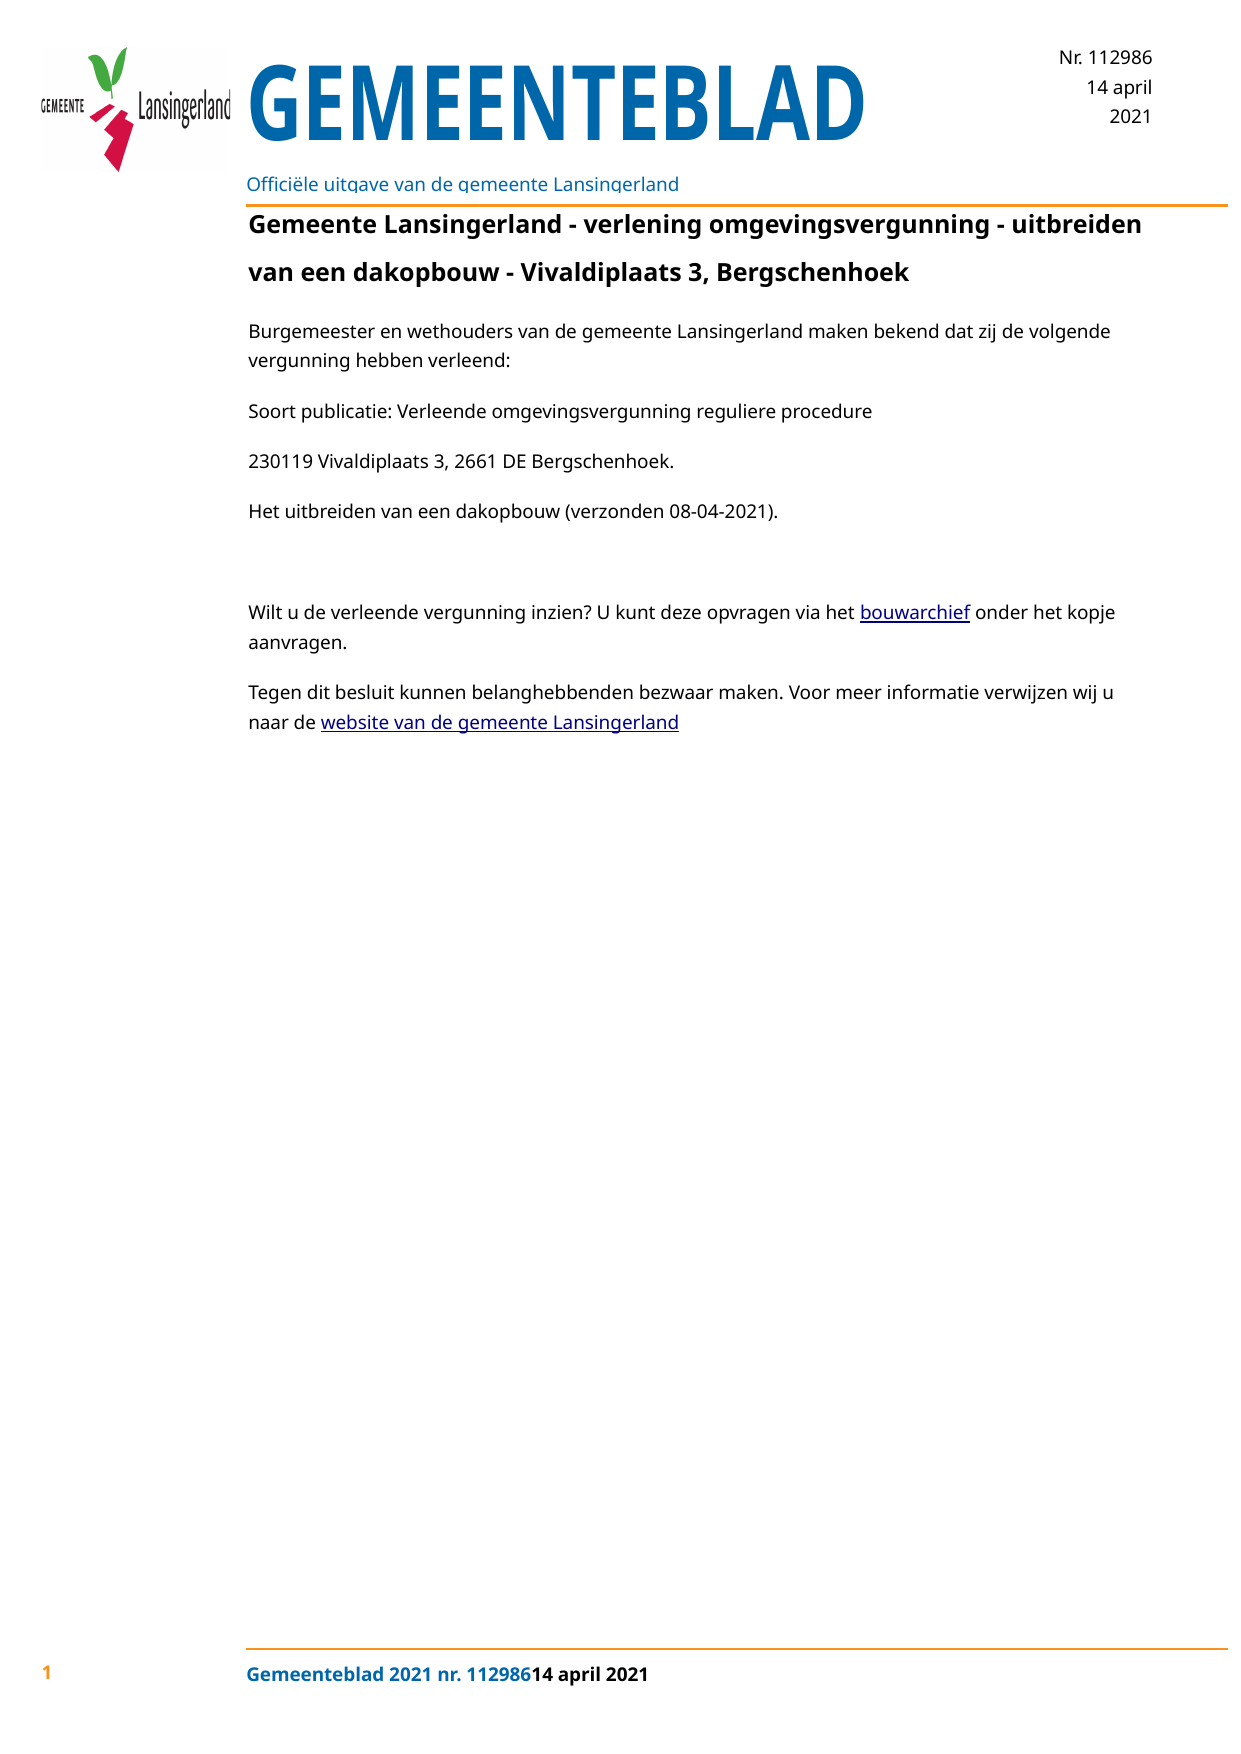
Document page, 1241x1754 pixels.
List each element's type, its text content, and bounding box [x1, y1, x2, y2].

text Het uitbreiden van een dakopbouw (verzonden 08-04-2021). [248, 499, 1152, 524]
text Wilt u de verleende vergunning inzien? U kunt deze opvragen via het bouwarchief onder het kopje aanvragen. [248, 599, 1152, 655]
picture [41, 47, 231, 172]
text Soort publicatie: Verleende omgevingsvergunning reguliere procedure [248, 398, 1152, 424]
text 230119 Vivaldiplaats 3, 2661 DE Bergschenhoek. [248, 448, 1152, 474]
text Gemeente Lansingerland - verlening omgevingsvergunning - uitbreiden van een dakopbouw - Vivaldiplaats 3, Bergschenhoek [248, 207, 1152, 288]
text Burgemeester en wethouders van de gemeente Lansingerland maken bekend dat zij de volgende vergunning hebben verleend: [248, 318, 1152, 373]
text Tegen dit besluit kunnen belanghebbenden bezwaar maken. Voor meer informatie verwijzen wij u naar de website van de gemeente Lansingerland [248, 679, 1152, 735]
